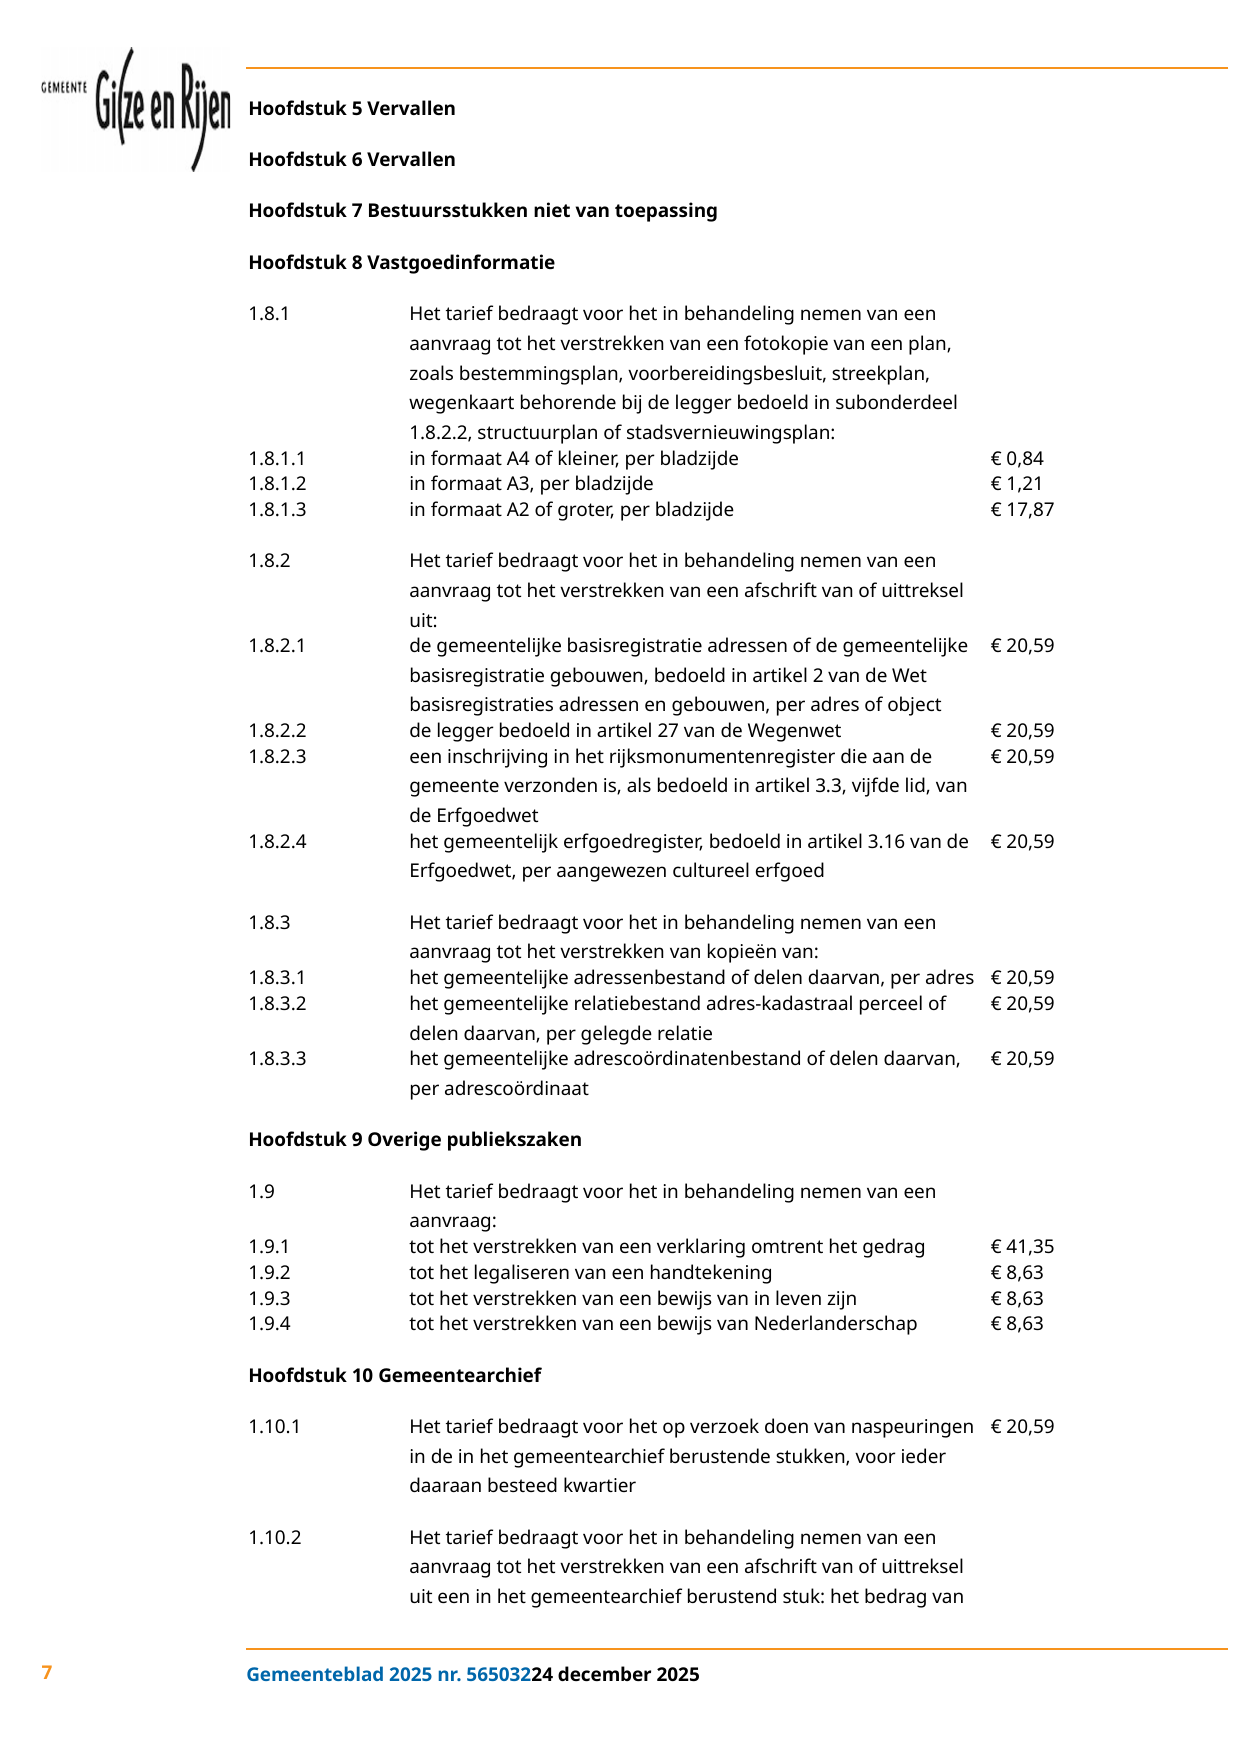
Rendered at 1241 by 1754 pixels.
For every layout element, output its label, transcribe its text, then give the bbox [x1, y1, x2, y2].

table_cell Het tarief bedraagt voor het in behandeling nemen van een aanvraag: [409, 1178, 991, 1233]
table_cell [991, 1362, 1152, 1388]
table_cell € 20,59 [991, 718, 1152, 743]
table_cell [248, 883, 409, 909]
table_cell in formaat A4 of kleiner, per bladzijde [409, 445, 991, 470]
table_cell Hoofdstuk 9 Overige publiekszaken [248, 1126, 991, 1152]
table_cell [248, 224, 409, 249]
table_cell [991, 301, 1152, 445]
table_cell Het tarief bedraagt voor het in behandeling nemen van een aanvraag tot het verstrekken van een afschrift van of uittreksel uit een in het gemeentearchief berustend stuk: het bedrag van [409, 1524, 991, 1609]
table_cell Hoofdstuk 6 Vervallen [248, 146, 991, 172]
table_cell 1.8.3.2 [248, 990, 409, 1045]
table_cell [991, 909, 1152, 964]
table_cell het gemeentelijk erfgoedregister, bedoeld in artikel 3.16 van de Erfgoedwet, per aangewezen cultureel erfgoed [409, 828, 991, 883]
table_cell Hoofdstuk 5 Vervallen [248, 95, 991, 121]
table_cell [409, 275, 991, 301]
table_cell [409, 172, 991, 198]
table_cell [991, 883, 1152, 909]
table_cell Hoofdstuk 10 Gemeentearchief [248, 1362, 991, 1388]
table_cell tot het legaliseren van een handtekening [409, 1259, 991, 1285]
table_cell € 8,63 [991, 1285, 1152, 1310]
table_cell 1.10.2 [248, 1524, 409, 1609]
table_cell [409, 522, 991, 548]
table_cell [409, 224, 991, 249]
picture [41, 47, 231, 172]
table_cell het gemeentelijke adrescoördinatenbestand of delen daarvan, per adrescoördinaat [409, 1045, 991, 1101]
table_cell € 0,84 [991, 445, 1152, 470]
table_cell [409, 1152, 991, 1178]
table_cell [991, 1152, 1152, 1178]
table_cell [248, 1101, 409, 1126]
table_cell [991, 275, 1152, 301]
table_cell [991, 121, 1152, 146]
table_cell 1.8.1.1 [248, 445, 409, 470]
table_cell de gemeentelijke basisregistratie adressen of de gemeentelijke basisregistratie gebouwen, bedoeld in artikel 2 van de Wet basisregistraties adressen en gebouwen, per adres of object [409, 633, 991, 717]
table_cell Het tarief bedraagt voor het in behandeling nemen van een aanvraag tot het verstrekken van een afschrift van of uittreksel uit: [409, 548, 991, 632]
table_cell het gemeentelijke relatiebestand adres-kadastraal perceel of delen daarvan, per gelegde relatie [409, 990, 991, 1045]
table_cell [248, 522, 409, 548]
table_cell 1.8.3 [248, 909, 409, 964]
table_cell 1.9.1 [248, 1233, 409, 1259]
table_cell [409, 1498, 991, 1524]
table_cell 1.8.2.1 [248, 633, 409, 717]
table_cell Hoofdstuk 8 Vastgoedinformatie [248, 249, 991, 275]
table_cell € 20,59 [991, 990, 1152, 1045]
table_cell de legger bedoeld in artikel 27 van de Wegenwet [409, 718, 991, 743]
table_cell [991, 1388, 1152, 1413]
table_cell [991, 198, 1152, 223]
table_cell tot het verstrekken van een verklaring omtrent het gedrag [409, 1233, 991, 1259]
table_cell [991, 548, 1152, 632]
table_cell [248, 1336, 409, 1362]
table_cell [409, 1336, 991, 1362]
table_cell [991, 172, 1152, 198]
table_cell € 20,59 [991, 964, 1152, 990]
table_cell Het tarief bedraagt voor het in behandeling nemen van een aanvraag tot het verstrekken van een fotokopie van een plan, zoals bestemmingsplan, voorbereidingsbesluit, streekplan, wegenkaart behorende bij de legger bedoeld in subonderdeel 1.8.2.2, structuurplan of stadsvernieuwingsplan: [409, 301, 991, 445]
table_cell € 41,35 [991, 1233, 1152, 1259]
table_cell 1.8.2.4 [248, 828, 409, 883]
table_cell [991, 1126, 1152, 1152]
table_cell [248, 275, 409, 301]
table_cell [248, 121, 409, 146]
table_cell 1.9.3 [248, 1285, 409, 1310]
table_cell € 20,59 [991, 743, 1152, 828]
table_cell [248, 1498, 409, 1524]
table_cell 1.9 [248, 1178, 409, 1233]
table_cell 1.8.1.3 [248, 496, 409, 522]
table_cell Het tarief bedraagt voor het in behandeling nemen van een aanvraag tot het verstrekken van kopieën van: [409, 909, 991, 964]
table_cell in formaat A3, per bladzijde [409, 470, 991, 496]
table_cell [991, 95, 1152, 121]
table_cell [991, 522, 1152, 548]
table_cell € 8,63 [991, 1310, 1152, 1336]
table_cell 1.8.2.2 [248, 718, 409, 743]
table_cell [248, 1152, 409, 1178]
table_cell 1.8.2 [248, 548, 409, 632]
table_cell 1.10.1 [248, 1413, 409, 1498]
table_cell 1.8.3.1 [248, 964, 409, 990]
table_cell [991, 249, 1152, 275]
table_cell [248, 172, 409, 198]
table_cell [409, 1388, 991, 1413]
table_cell € 20,59 [991, 1413, 1152, 1498]
table_cell [991, 1178, 1152, 1233]
table_cell [409, 1101, 991, 1126]
table_cell € 20,59 [991, 1045, 1152, 1101]
table_cell 1.8.1 [248, 301, 409, 445]
table_cell 1.8.3.3 [248, 1045, 409, 1101]
table_cell € 17,87 [991, 496, 1152, 522]
table_cell [991, 1524, 1152, 1609]
table_cell € 8,63 [991, 1259, 1152, 1285]
table_cell een inschrijving in het rijksmonumentenregister die aan de gemeente verzonden is, als bedoeld in artikel 3.3, vijfde lid, van de Erfgoedwet [409, 743, 991, 828]
table_cell in formaat A2 of groter, per bladzijde [409, 496, 991, 522]
table_cell [409, 121, 991, 146]
table_cell 1.8.1.2 [248, 470, 409, 496]
table_cell € 20,59 [991, 828, 1152, 883]
table_cell € 20,59 [991, 633, 1152, 717]
table_cell [991, 224, 1152, 249]
table_cell tot het verstrekken van een bewijs van Nederlanderschap [409, 1310, 991, 1336]
table_cell 1.9.4 [248, 1310, 409, 1336]
table_cell [248, 1388, 409, 1413]
table_cell [991, 146, 1152, 172]
table_cell [409, 883, 991, 909]
table_cell het gemeentelijke adressenbestand of delen daarvan, per adres [409, 964, 991, 990]
table_cell € 1,21 [991, 470, 1152, 496]
table_cell tot het verstrekken van een bewijs van in leven zijn [409, 1285, 991, 1310]
table_cell [991, 1498, 1152, 1524]
table_cell [991, 1336, 1152, 1362]
table_cell [991, 1101, 1152, 1126]
table_cell Het tarief bedraagt voor het op verzoek doen van naspeuringen in de in het gemeentearchief berustende stukken, voor ieder daaraan besteed kwartier [409, 1413, 991, 1498]
table_cell 1.8.2.3 [248, 743, 409, 828]
table_cell Hoofdstuk 7 Bestuursstukken niet van toepassing [248, 198, 991, 223]
table_cell 1.9.2 [248, 1259, 409, 1285]
